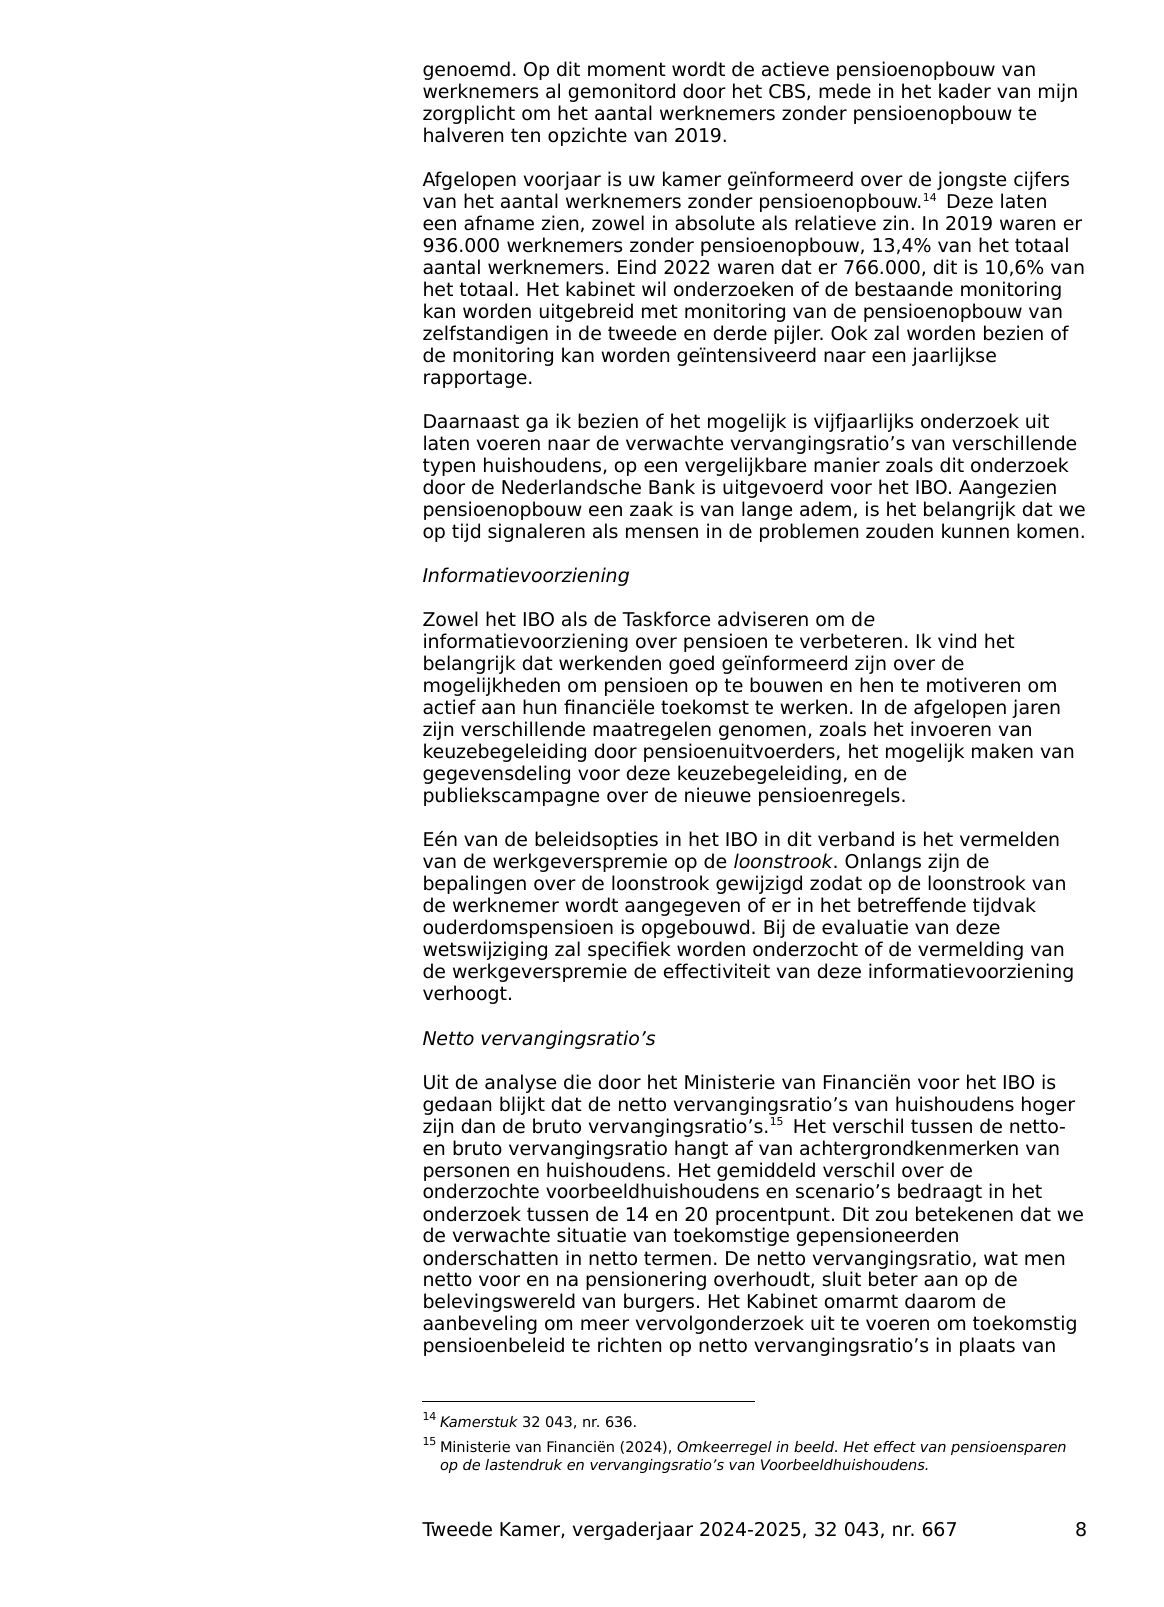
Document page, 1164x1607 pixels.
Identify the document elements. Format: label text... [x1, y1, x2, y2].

text Kamerstuk 32 043, nr. 636. [422, 1410, 1087, 1432]
text Zowel het IBO als de Taskforce adviseren om de informatievoorziening over pensioen te verbeteren. Ik vind het belangrijk dat werkenden goed geïnformeerd zijn over de mogelijkheden om pensioen op te bouwen en hen te motiveren om actief aan hun financiële toekomst te werken. In de afgelopen jaren zijn verschillende maatregelen genomen, zoals het invoeren van keuzebegeleiding door pensioenuitvoerders, het mogelijk maken van gegevensdeling voor deze keuzebegeleiding, en de publiekscampagne over de nieuwe pensioenregels. [422, 609, 1087, 807]
subtitle Informatievoorziening [422, 565, 1087, 587]
subtitle Netto vervangingsratio’s [422, 1027, 1087, 1049]
text Afgelopen voorjaar is uw kamer geïnformeerd over de jongste cijfers van het aantal werknemers zonder pensioenopbouw. Deze laten een afname zien, zowel in absolute als relatieve zin. In 2019 waren er 936.000 werknemers zonder pensioenopbouw, 13,4% van het totaal aantal werknemers. Eind 2022 waren dat er 766.000, dit is 10,6% van het totaal. Het kabinet wil onderzoeken of de bestaande monitoring kan worden uitgebreid met monitoring van de pensioenopbouw van zelfstandigen in de tweede en derde pijler. Ook zal worden bezien of de monitoring kan worden geïntensiveerd naar een jaarlijkse rapportage. [422, 169, 1087, 389]
text genoemd. Op dit moment wordt de actieve pensioenopbouw van werknemers al gemonitord door het CBS, mede in het kader van mijn zorgplicht om het aantal werknemers zonder pensioenopbouw te halveren ten opzichte van 2019. [422, 59, 1087, 147]
text Uit de analyse die door het Ministerie van Financiën voor het IBO is gedaan blijkt dat de netto vervangingsratio’s van huishoudens hoger zijn dan de bruto vervangingsratio’s. Het verschil tussen de netto- en bruto vervangingsratio hangt af van achtergrondkenmerken van personen en huishoudens. Het gemiddeld verschil over de onderzochte voorbeeldhuishoudens en scenario’s bedraagt in het onderzoek tussen de 14 en 20 procentpunt. Dit zou betekenen dat we de verwachte situatie van toekomstige gepensioneerden onderschatten in netto termen. De netto vervangingsratio, wat men netto voor en na pensionering overhoudt, sluit beter aan op de belevingswereld van burgers. Het Kabinet omarmt daarom de aanbeveling om meer vervolgonderzoek uit te voeren om toekomstig pensioenbeleid te richten op netto vervangingsratio’s in plaats van [422, 1072, 1087, 1357]
text Daarnaast ga ik bezien of het mogelijk is vijfjaarlijks onderzoek uit laten voeren naar de verwachte vervangingsratio’s van verschillende typen huishoudens, op een vergelijkbare manier zoals dit onderzoek door de Nederlandsche Bank is uitgevoerd voor het IBO. Aangezien pensioenopbouw een zaak is van lange adem, is het belangrijk dat we op tijd signaleren als mensen in de problemen zouden kunnen komen. [422, 411, 1087, 543]
text Ministerie van Financiën (2024), Omkeerregel in beeld. Het effect van pensioensparen op de lastendruk en vervangingsratio’s van Voorbeeldhuishoudens. [422, 1435, 1087, 1474]
text Eén van de beleidsopties in het IBO in dit verband is het vermelden van de werkgeverspremie op de loonstrook. Onlangs zijn de bepalingen over de loonstrook gewijzigd zodat op de loonstrook van de werknemer wordt aangegeven of er in het betreffende tijdvak ouderdomspensioen is opgebouwd. Bij de evaluatie van deze wetswijziging zal specifiek worden onderzocht of de vermelding van de werkgeverspremie de effectiviteit van deze informatievoorziening verhoogt. [422, 829, 1087, 1005]
